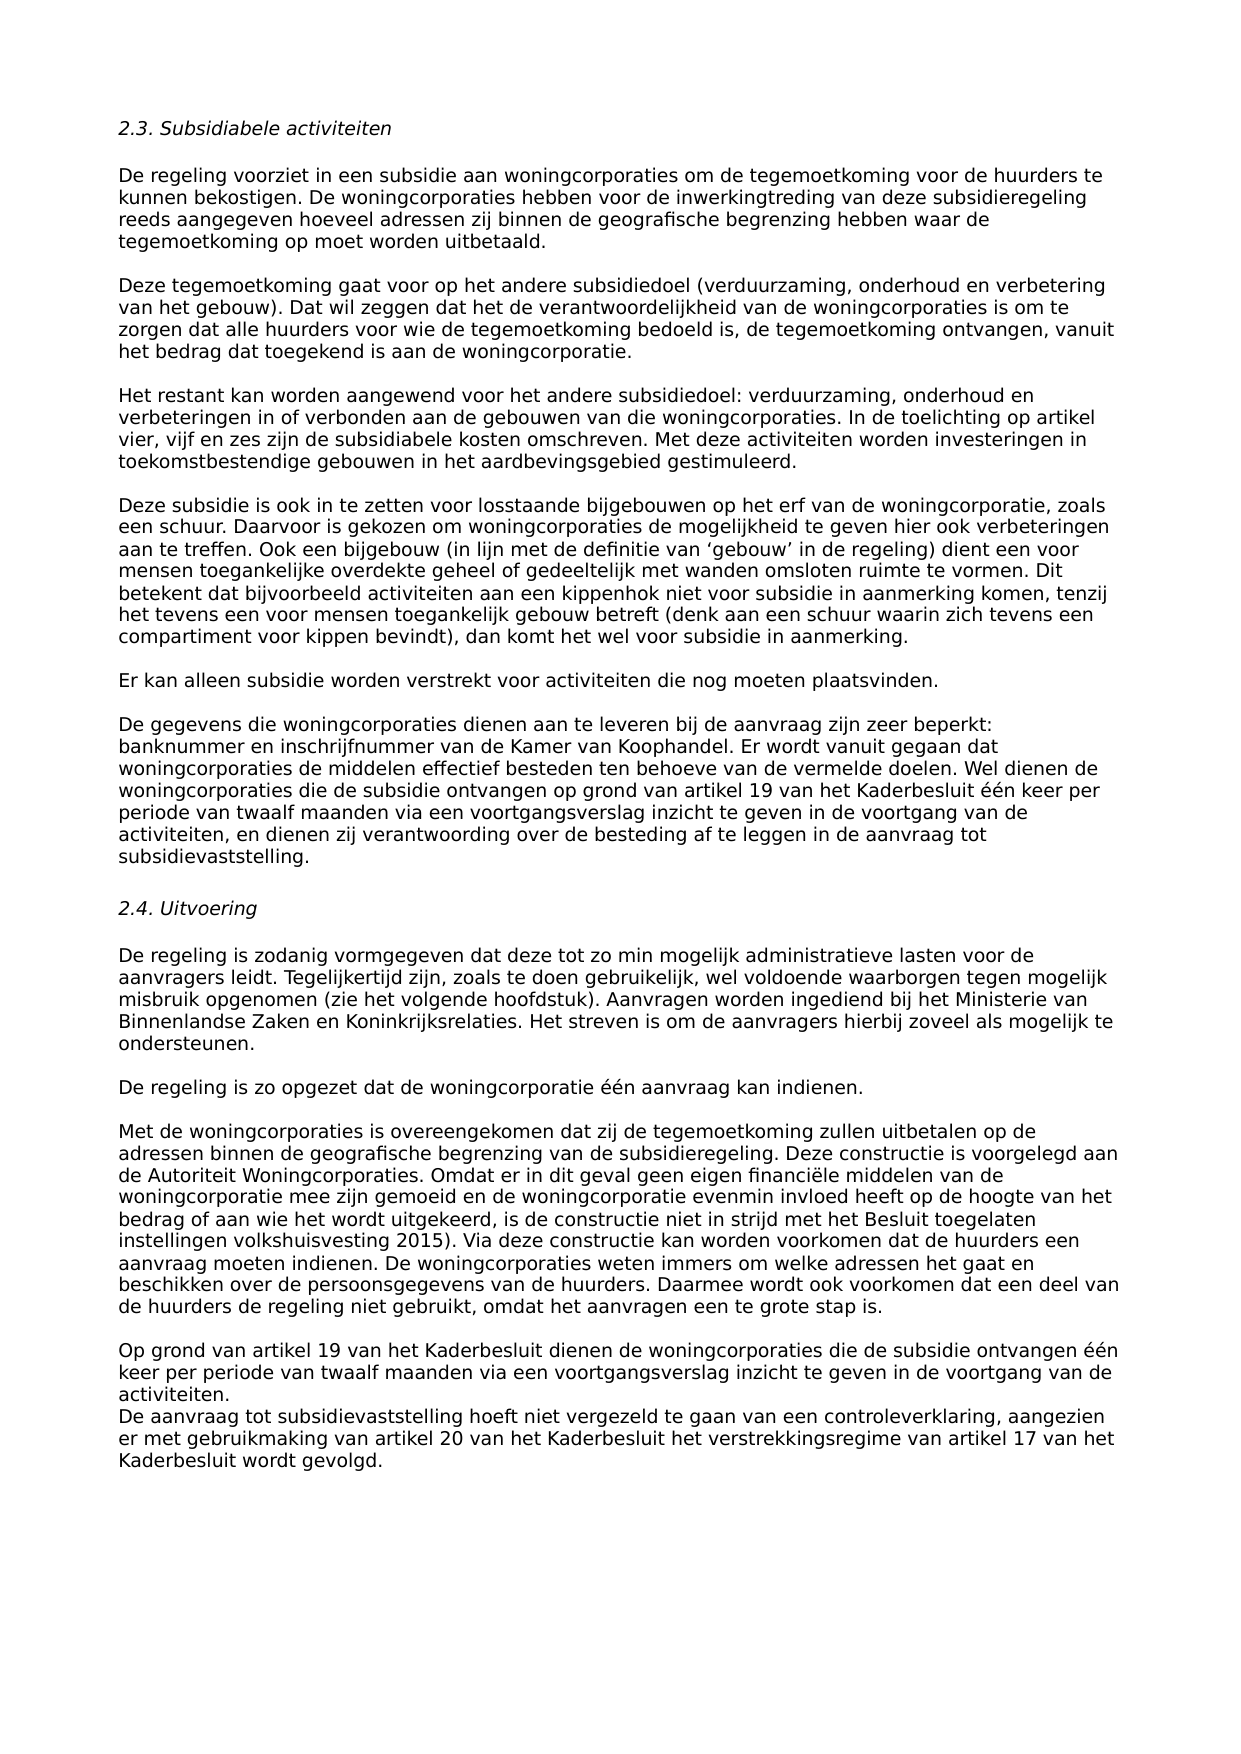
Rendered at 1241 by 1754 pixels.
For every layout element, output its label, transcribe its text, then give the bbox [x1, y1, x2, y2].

text Deze tegemoetkoming gaat voor op het andere subsidiedoel (verduurzaming, onderhoud en verbetering van het gebouw). Dat wil zeggen dat het de verantwoordelijkheid van de woningcorporaties is om te zorgen dat alle huurders voor wie de tegemoetkoming bedoeld is, de tegemoetkoming ontvangen, vanuit het bedrag dat toegekend is aan de woningcorporatie. [118, 275, 1122, 363]
text Er kan alleen subsidie worden verstrekt voor activiteiten die nog moeten plaatsvinden. [118, 670, 1122, 692]
subtitle 2.3. Subsidiabele activiteiten [118, 118, 1122, 140]
text De aanvraag tot subsidievaststelling hoeft niet vergezeld te gaan van een controleverklaring, aangezien er met gebruikmaking van artikel 20 van het Kaderbesluit het verstrekkingsregime van artikel 17 van het Kaderbesluit wordt gevolgd. [118, 1406, 1122, 1472]
text De regeling is zo opgezet dat de woningcorporatie één aanvraag kan indienen. [118, 1077, 1122, 1099]
text Op grond van artikel 19 van het Kaderbesluit dienen de woningcorporaties die de subsidie ontvangen één keer per periode van twaalf maanden via een voortgangsverslag inzicht te geven in de voortgang van de activiteiten. [118, 1340, 1122, 1406]
text Deze subsidie is ook in te zetten voor losstaande bijgebouwen op het erf van de woningcorporatie, zoals een schuur. Daarvoor is gekozen om woningcorporaties de mogelijkheid te geven hier ook verbeteringen aan te treffen. Ook een bijgebouw (in lijn met de definitie van ‘gebouw’ in de regeling) dient een voor mensen toegankelijke overdekte geheel of gedeeltelijk met wanden omsloten ruimte te vormen. Dit betekent dat bijvoorbeeld activiteiten aan een kippenhok niet voor subsidie in aanmerking komen, tenzij het tevens een voor mensen toegankelijk gebouw betreft (denk aan een schuur waarin zich tevens een compartiment voor kippen bevindt), dan komt het wel voor subsidie in aanmerking. [118, 494, 1122, 648]
text De regeling is zodanig vormgegeven dat deze tot zo min mogelijk administratieve lasten voor de aanvragers leidt. Tegelijkertijd zijn, zoals te doen gebruikelijk, wel voldoende waarborgen tegen mogelijk misbruik opgenomen (zie het volgende hoofdstuk). Aanvragen worden ingediend bij het Ministerie van Binnenlandse Zaken en Koninkrijksrelaties. Het streven is om de aanvragers hierbij zoveel als mogelijk te ondersteunen. [118, 945, 1122, 1055]
text Met de woningcorporaties is overeengekomen dat zij de tegemoetkoming zullen uitbetalen op de adressen binnen de geografische begrenzing van de subsidieregeling. Deze constructie is voorgelegd aan de Autoriteit Woningcorporaties. Omdat er in dit geval geen eigen financiële middelen van de woningcorporatie mee zijn gemoeid en de woningcorporatie evenmin invloed heeft op de hoogte van het bedrag of aan wie het wordt uitgekeerd, is de constructie niet in strijd met het Besluit toegelaten instellingen volkshuisvesting 2015). Via deze constructie kan worden voorkomen dat de huurders een aanvraag moeten indienen. De woningcorporaties weten immers om welke adressen het gaat en beschikken over de persoonsgegevens van de huurders. Daarmee wordt ook voorkomen dat een deel van de huurders de regeling niet gebruikt, omdat het aanvragen een te grote stap is. [118, 1121, 1122, 1318]
text De regeling voorziet in een subsidie aan woningcorporaties om de tegemoetkoming voor de huurders te kunnen bekostigen. De woningcorporaties hebben voor de inwerkingtreding van deze subsidieregeling reeds aangegeven hoeveel adressen zij binnen de geografische begrenzing hebben waar de tegemoetkoming op moet worden uitbetaald. [118, 165, 1122, 253]
subtitle 2.4. Uitvoering [118, 898, 1122, 920]
text Het restant kan worden aangewend voor het andere subsidiedoel: verduurzaming, onderhoud en verbeteringen in of verbonden aan de gebouwen van die woningcorporaties. In de toelichting op artikel vier, vijf en zes zijn de subsidiabele kosten omschreven. Met deze activiteiten worden investeringen in toekomstbestendige gebouwen in het aardbevingsgebied gestimuleerd. [118, 385, 1122, 473]
text De gegevens die woningcorporaties dienen aan te leveren bij de aanvraag zijn zeer beperkt: banknummer en inschrijfnummer van de Kamer van Koophandel. Er wordt vanuit gegaan dat woningcorporaties de middelen effectief besteden ten behoeve van de vermelde doelen. Wel dienen de woningcorporaties die de subsidie ontvangen op grond van artikel 19 van het Kaderbesluit één keer per periode van twaalf maanden via een voortgangsverslag inzicht te geven in de voortgang van de activiteiten, en dienen zij verantwoording over de besteding af te leggen in de aanvraag tot subsidievaststelling. [118, 714, 1122, 868]
